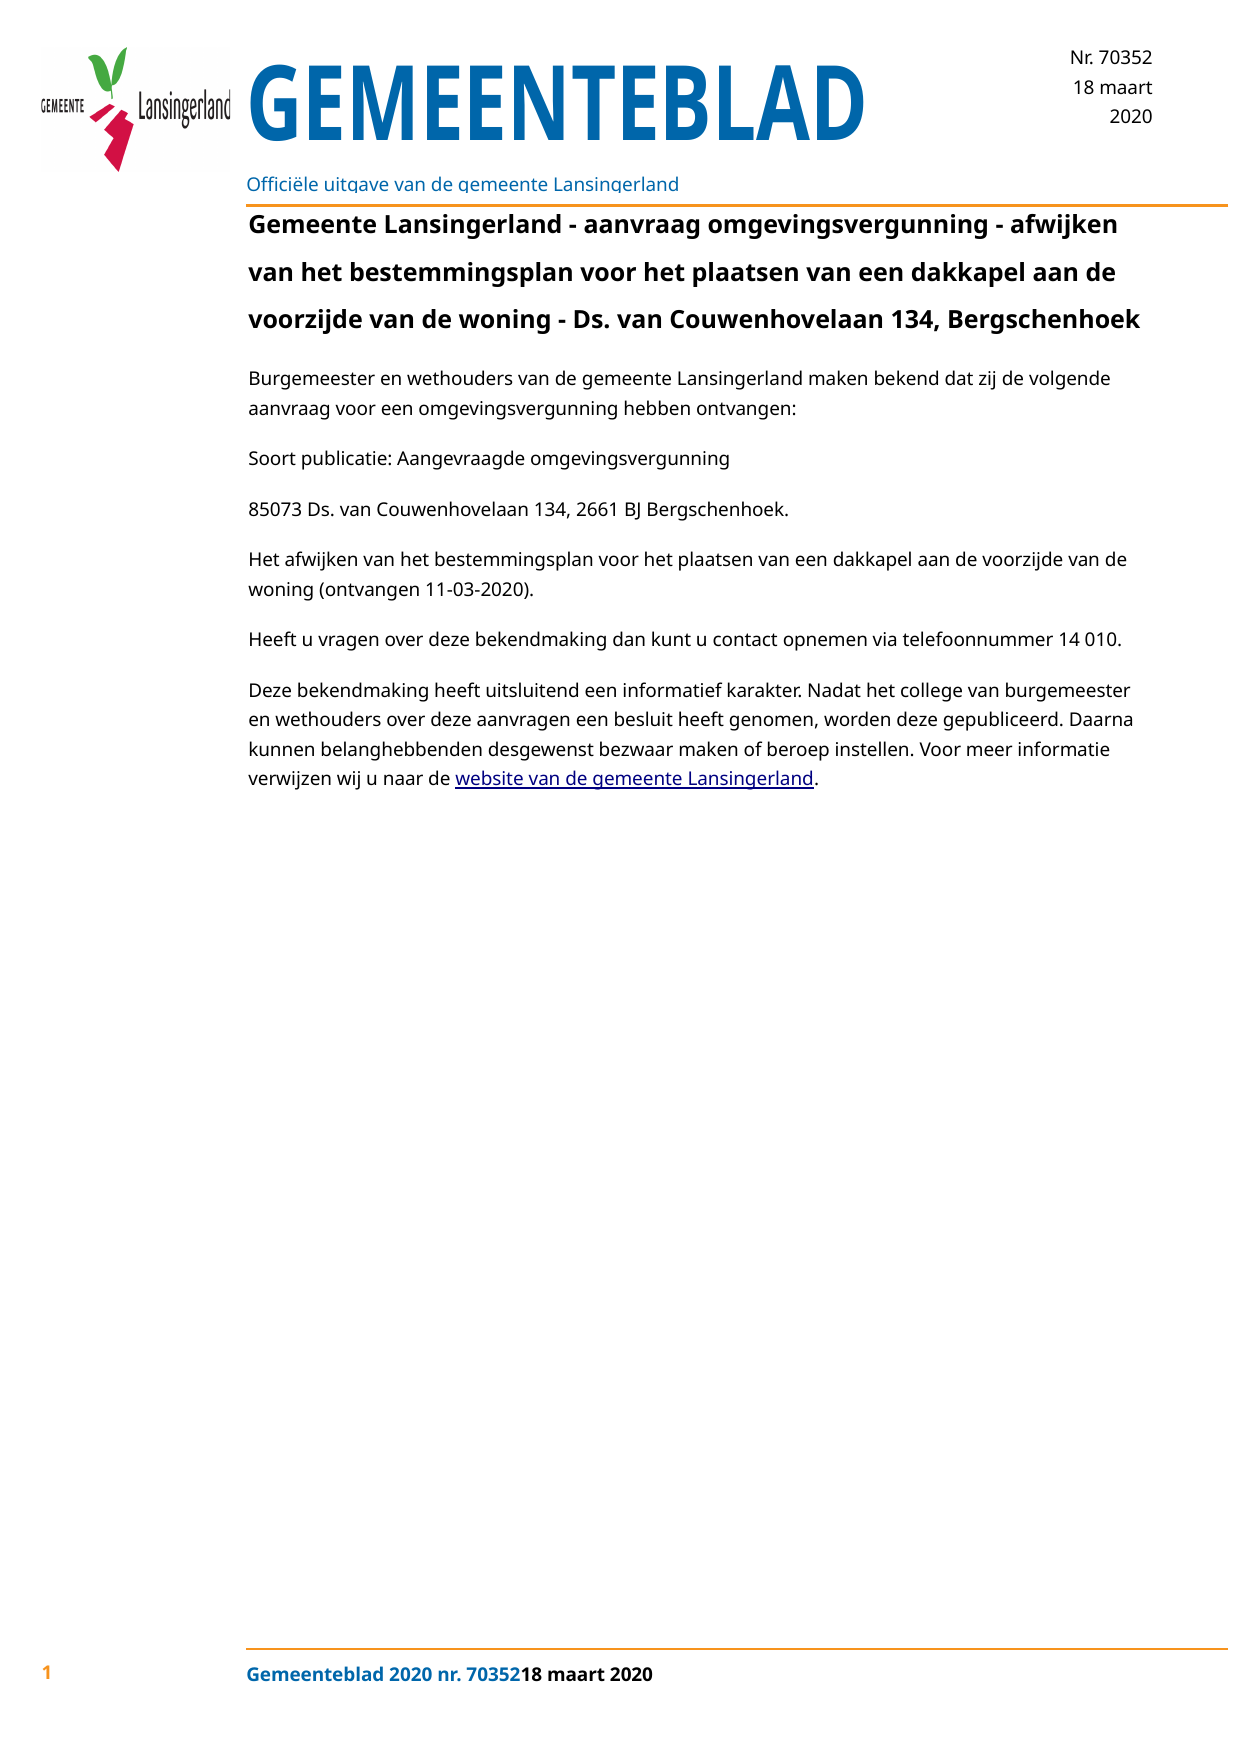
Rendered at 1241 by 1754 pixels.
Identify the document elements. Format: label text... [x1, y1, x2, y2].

text Soort publicatie: Aangevraagde omgevingsvergunning [248, 446, 1152, 471]
text Het afwijken van het bestemmingsplan voor het plaatsen van een dakkapel aan de voorzijde van de woning (ontvangen 11-03-2020). [248, 546, 1152, 602]
text Gemeente Lansingerland - aanvraag omgevingsvergunning - afwijken van het bestemmingsplan voor het plaatsen van een dakkapel aan de voorzijde van de woning - Ds. van Couwenhovelaan 134, Bergschenhoek [248, 207, 1152, 336]
text Heeft u vragen over deze bekendmaking dan kunt u contact opnemen via telefoonnummer 14 010. [248, 626, 1152, 652]
text Burgemeester en wethouders van de gemeente Lansingerland maken bekend dat zij de volgende aanvraag voor een omgevingsvergunning hebben ontvangen: [248, 366, 1152, 421]
picture [41, 47, 231, 172]
text Deze bekendmaking heeft uitsluitend een informatief karakter. Nadat het college van burgemeester en wethouders over deze aanvragen een besluit heeft genomen, worden deze gepubliceerd. Daarna kunnen belanghebbenden desgewenst bezwaar maken of beroep instellen. Voor meer informatie verwijzen wij u naar de website van de gemeente Lansingerland. [248, 677, 1152, 791]
text 85073 Ds. van Couwenhovelaan 134, 2661 BJ Bergschenhoek. [248, 496, 1152, 522]
